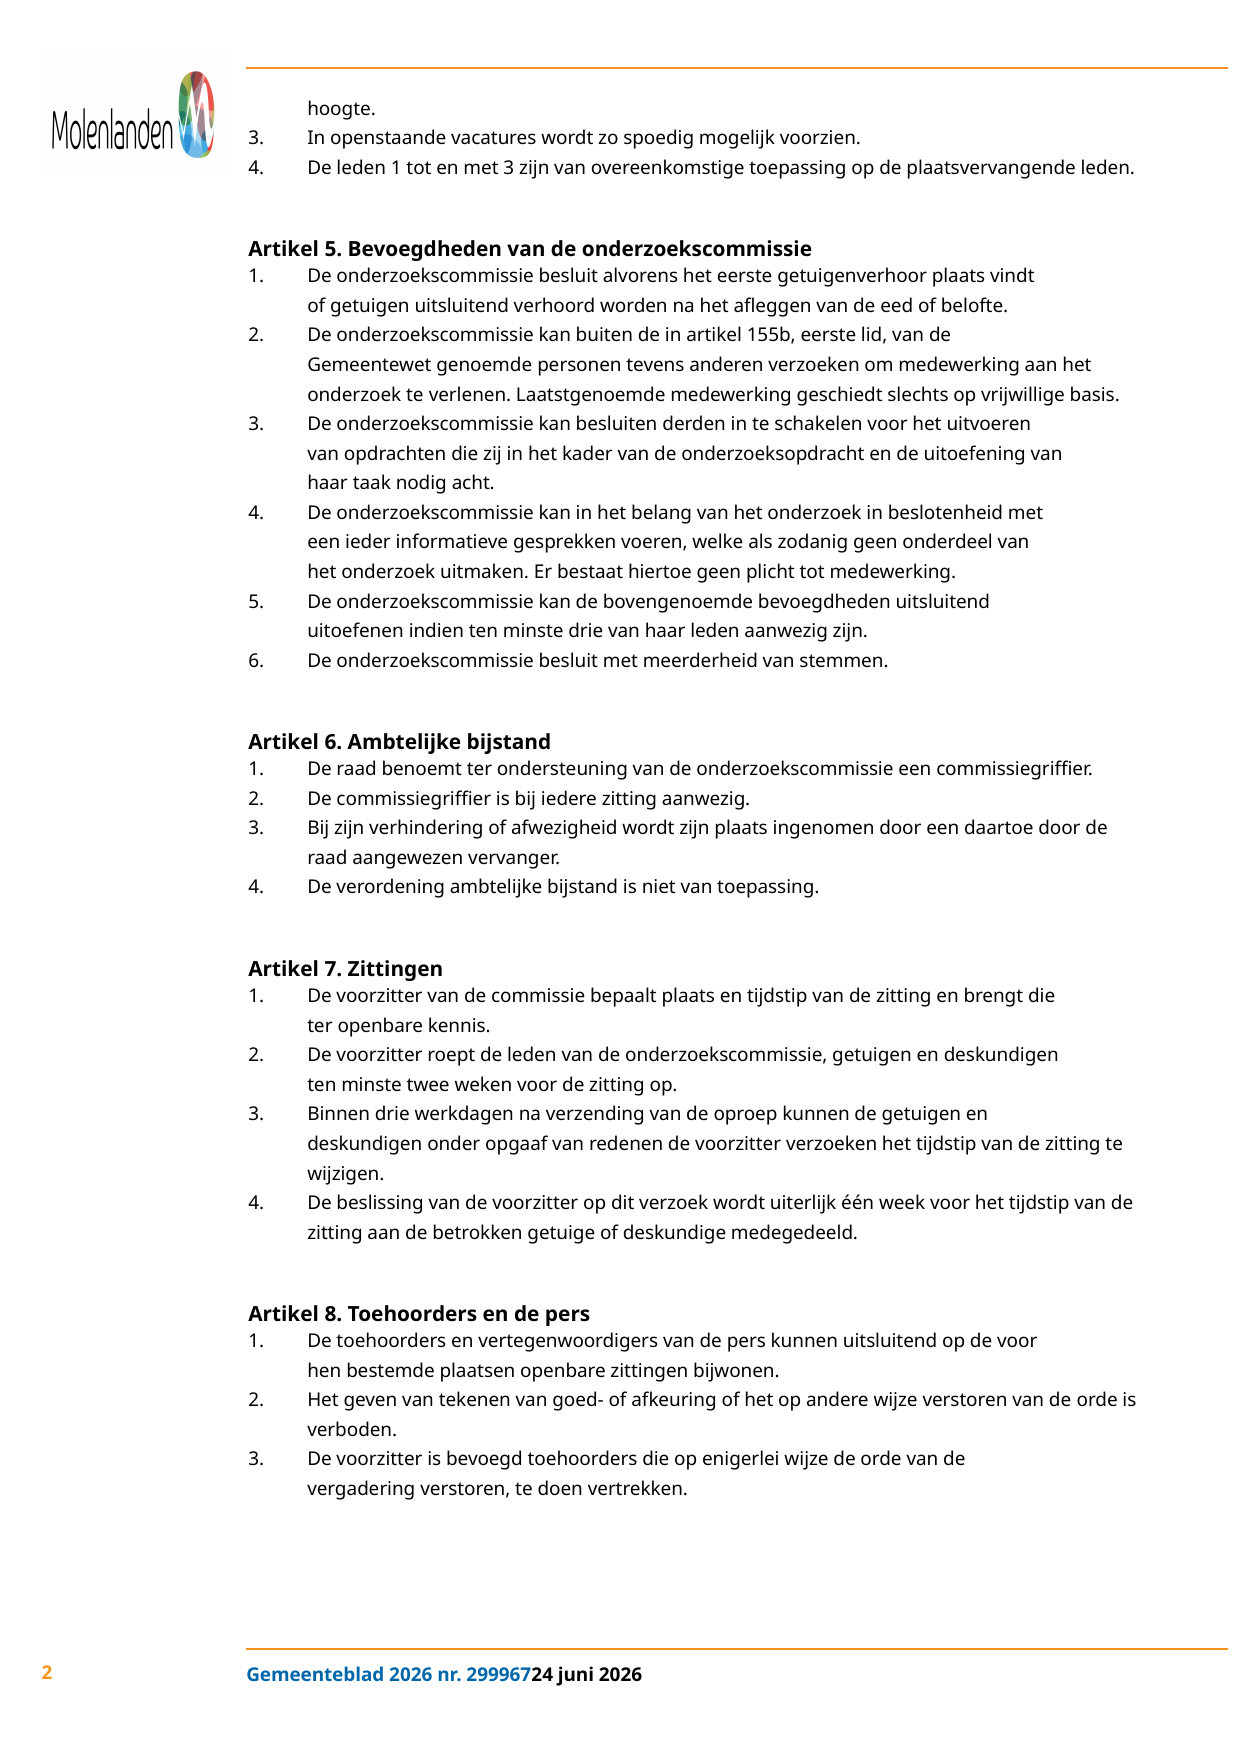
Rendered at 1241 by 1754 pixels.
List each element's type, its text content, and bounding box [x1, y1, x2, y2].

list De verordening ambtelijke bijstand is niet van toepassing. [248, 874, 1152, 899]
list De voorzitter van de commissie bepaalt plaats en tijdstip van de zitting en brengt die ter openbare kennis. [248, 982, 1152, 1037]
list De beslissing van de voorzitter op dit verzoek wordt uiterlijk één week voor het tijdstip van de zitting aan de betrokken getuige of deskundige medegedeeld. [248, 1189, 1152, 1244]
list De raad benoemt ter ondersteuning van de onderzoekscommissie een commissiegriffier. [248, 755, 1152, 781]
list De commissiegriffier is bij iedere zitting aanwezig. [248, 785, 1152, 811]
list De onderzoekscommissie kan in het belang van het onderzoek in beslotenheid met een ieder informatieve gesprekken voeren, welke als zodanig geen onderdeel van het onderzoek uitmaken. Er bestaat hiertoe geen plicht tot medewerking. [248, 499, 1152, 584]
list De voorzitter is bevoegd toehoorders die op enigerlei wijze de orde van de vergadering verstoren, te doen vertrekken. [248, 1446, 1152, 1501]
list De onderzoekscommissie kan besluiten derden in te schakelen voor het uitvoeren van opdrachten die zij in het kader van de onderzoeksopdracht en de uitoefening van haar taak nodig acht. [248, 410, 1152, 495]
list De toehoorders en vertegenwoordigers van de pers kunnen uitsluitend op de voor hen bestemde plaatsen openbare zittingen bijwonen. [248, 1327, 1152, 1383]
text Artikel 6. Ambtelijke bijstand [248, 727, 1152, 755]
text Artikel 5. Bevoegdheden van de onderzoekscommissie [248, 234, 1152, 262]
list De leden 1 tot en met 3 zijn van overeenkomstige toepassing op de plaatsvervangende leden. [248, 154, 1152, 180]
list Binnen drie werkdagen na verzending van de oproep kunnen de getuigen en deskundigen onder opgaaf van redenen de voorzitter verzoeken het tijdstip van de zitting te wijzigen. [248, 1101, 1152, 1185]
text Artikel 8. Toehoorders en de pers [248, 1299, 1152, 1327]
list De voorzitter roept de leden van de onderzoekscommissie, getuigen en deskundigen ten minste twee weken voor de zitting op. [248, 1041, 1152, 1097]
list De onderzoekscommissie kan buiten de in artikel 155b, eerste lid, van de Gemeentewet genoemde personen tevens anderen verzoeken om medewerking aan het onderzoek te verlenen. Laatstgenoemde medewerking geschiedt slechts op vrijwillige basis. [248, 322, 1152, 406]
list Bij zijn verhindering of afwezigheid wordt zijn plaats ingenomen door een daartoe door de raad aangewezen vervanger. [248, 814, 1152, 870]
picture [41, 47, 231, 172]
text Artikel 7. Zittingen [248, 954, 1152, 982]
list hoogte. [248, 95, 1152, 121]
list Het geven van tekenen van goed- of afkeuring of het op andere wijze verstoren van de orde is verboden. [248, 1386, 1152, 1442]
list De onderzoekscommissie kan de bovengenoemde bevoegdheden uitsluitend uitoefenen indien ten minste drie van haar leden aanwezig zijn. [248, 588, 1152, 643]
list De onderzoekscommissie besluit alvorens het eerste getuigenverhoor plaats vindt of getuigen uitsluitend verhoord worden na het afleggen van de eed of belofte. [248, 262, 1152, 318]
list De onderzoekscommissie besluit met meerderheid van stemmen. [248, 647, 1152, 673]
list In openstaande vacatures wordt zo spoedig mogelijk voorzien. [248, 124, 1152, 150]
